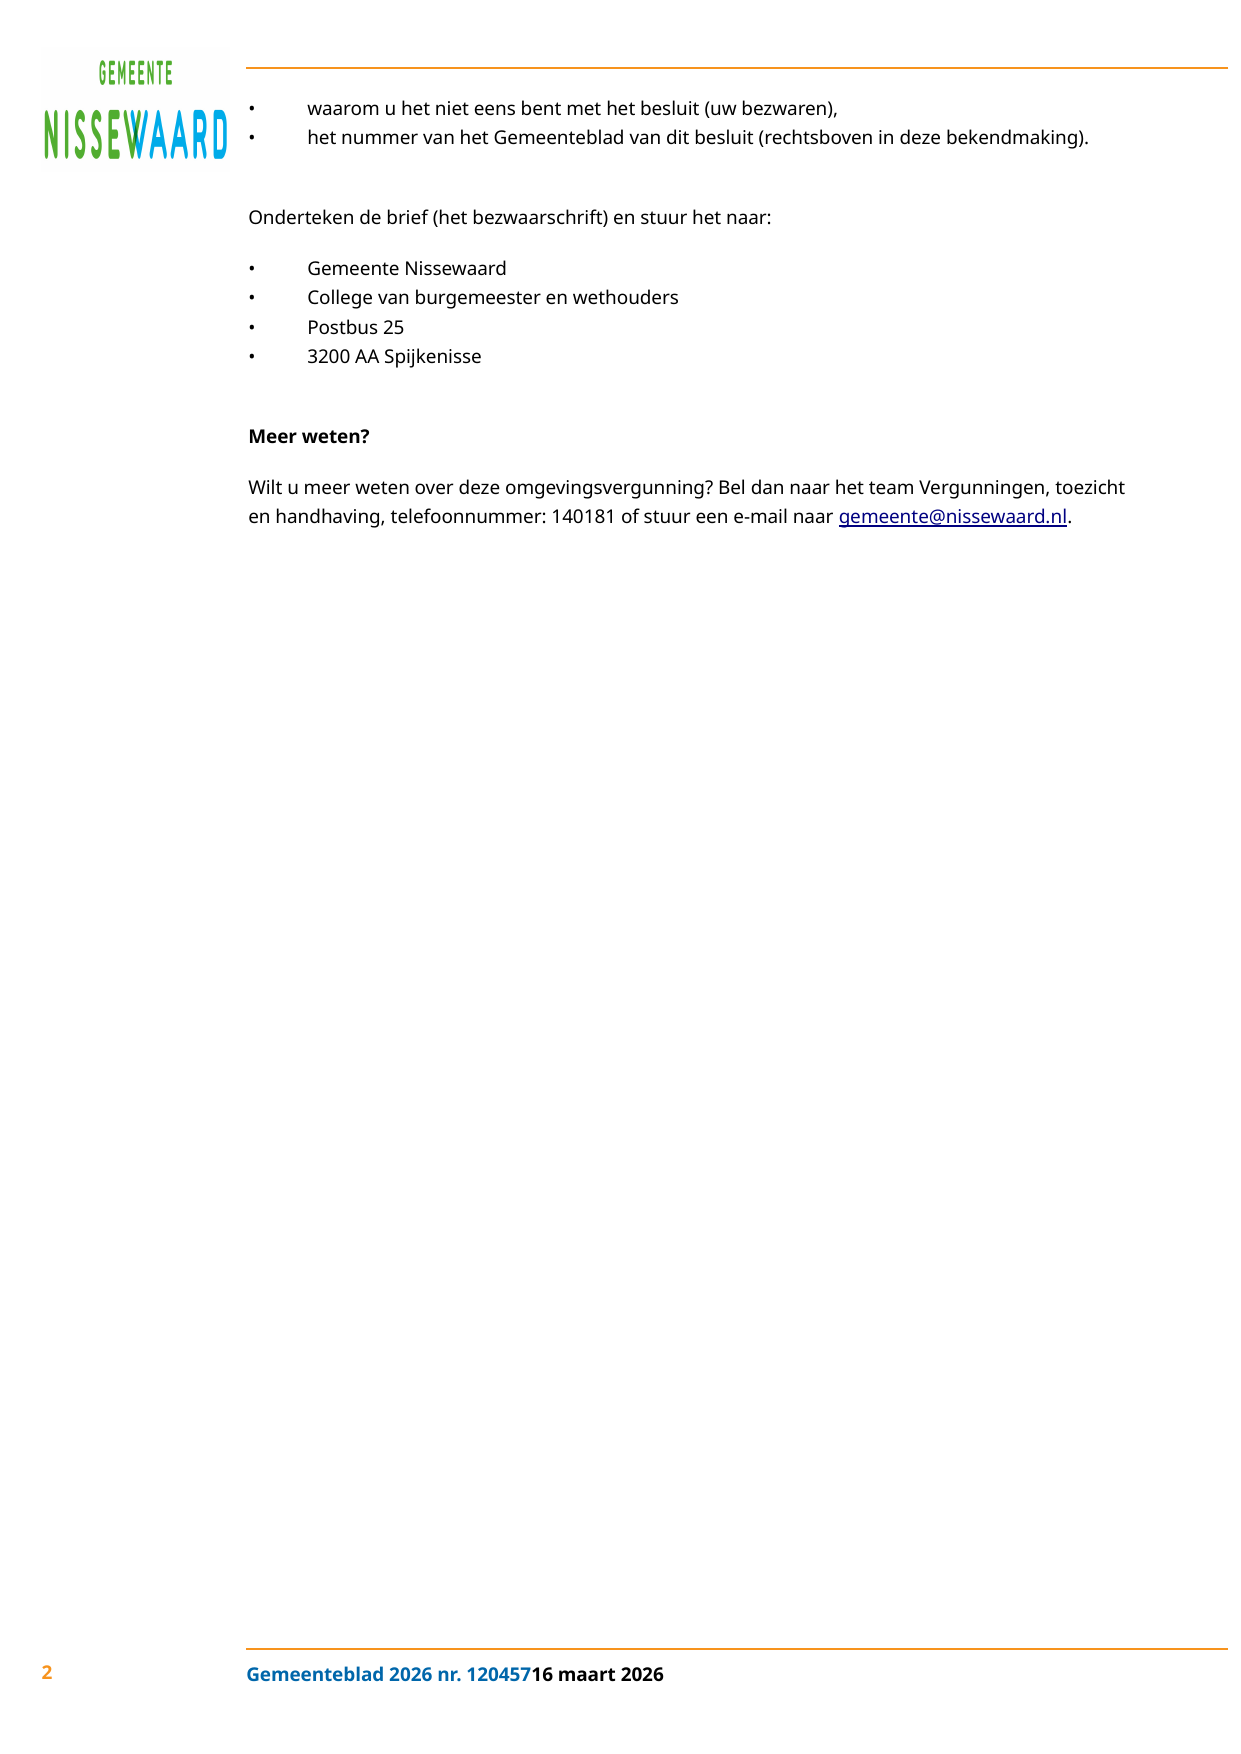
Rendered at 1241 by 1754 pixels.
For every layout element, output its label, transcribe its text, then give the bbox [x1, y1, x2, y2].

list 3200 AA Spijkenisse [248, 343, 1152, 369]
text Onderteken de brief (het bezwaarschrift) en stuur het naar: [248, 204, 1152, 230]
list waarom u het niet eens bent met het besluit (uw bezwaren), [248, 95, 1152, 121]
list Postbus 25 [248, 314, 1152, 340]
list het nummer van het Gemeenteblad van dit besluit (rechtsboven in deze bekendmaking). [248, 124, 1152, 150]
text Wilt u meer weten over deze omgevingsvergunning? Bel dan naar het team Vergunningen, toezicht en handhaving, telefoonnummer: 140181 of stuur een e-mail naar gemeente@nissewaard.nl. [248, 474, 1152, 529]
picture [41, 47, 231, 172]
list Gemeente Nissewaard [248, 255, 1152, 281]
text Meer weten? [248, 423, 1152, 449]
list College van burgemeester en wethouders [248, 284, 1152, 310]
